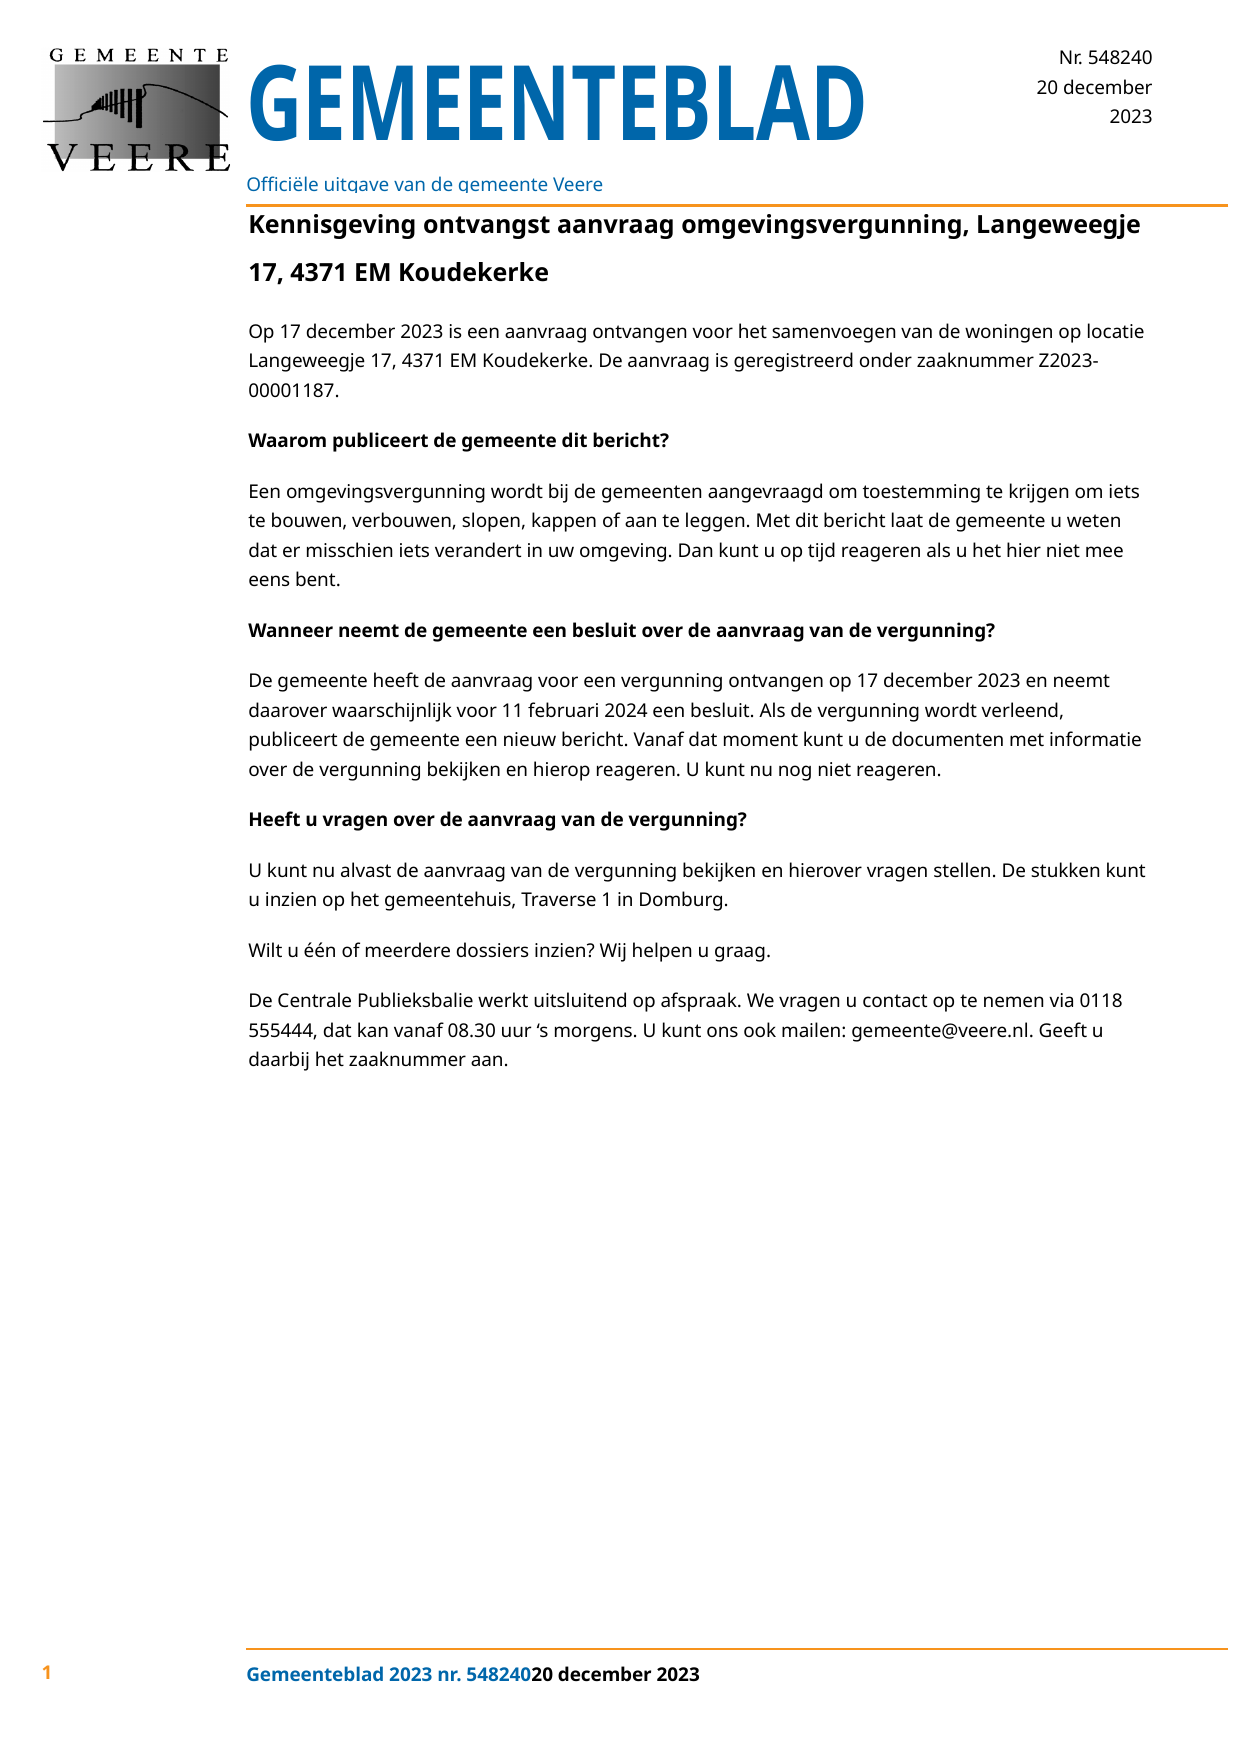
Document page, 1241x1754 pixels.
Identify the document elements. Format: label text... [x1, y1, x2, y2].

text Kennisgeving ontvangst aanvraag omgevingsvergunning, Langeweegje 17, 4371 EM Koudekerke [248, 207, 1152, 288]
text De Centrale Publieksbalie werkt uitsluitend op afspraak. We vragen u contact op te nemen via 0118 555444, dat kan vanaf 08.30 uur ‘s morgens. U kunt ons ook mailen: gemeente@veere.nl. Geeft u daarbij het zaaknummer aan. [248, 987, 1152, 1072]
text Wilt u één of meerdere dossiers inzien? Wij helpen u graag. [248, 937, 1152, 963]
text Wanneer neemt de gemeente een besluit over de aanvraag van de vergunning? [248, 617, 1152, 643]
text Op 17 december 2023 is een aanvraag ontvangen voor het samenvoegen van de woningen op locatie Langeweegje 17, 4371 EM Koudekerke. De aanvraag is geregistreerd onder zaaknummer Z2023-00001187. [248, 318, 1152, 403]
text Waarom publiceert de gemeente dit bericht? [248, 427, 1152, 453]
text Heeft u vragen over de aanvraag van de vergunning? [248, 807, 1152, 832]
text De gemeente heeft de aanvraag voor een vergunning ontvangen op 17 december 2023 en neemt daarover waarschijnlijk voor 11 februari 2024 een besluit. Als de vergunning wordt verleend, publiceert de gemeente een nieuw bericht. Vanaf dat moment kunt u de documenten met informatie over de vergunning bekijken en hierop reageren. U kunt nu nog niet reageren. [248, 667, 1152, 782]
picture [41, 47, 231, 172]
text Een omgevingsvergunning wordt bij de gemeenten aangevraagd om toestemming te krijgen om iets te bouwen, verbouwen, slopen, kappen of aan te leggen. Met dit bericht laat de gemeente u weten dat er misschien iets verandert in uw omgeving. Dan kunt u op tijd reageren als u het hier niet mee eens bent. [248, 478, 1152, 592]
text U kunt nu alvast de aanvraag van de vergunning bekijken en hierover vragen stellen. De stukken kunt u inzien op het gemeentehuis, Traverse 1 in Domburg. [248, 857, 1152, 912]
